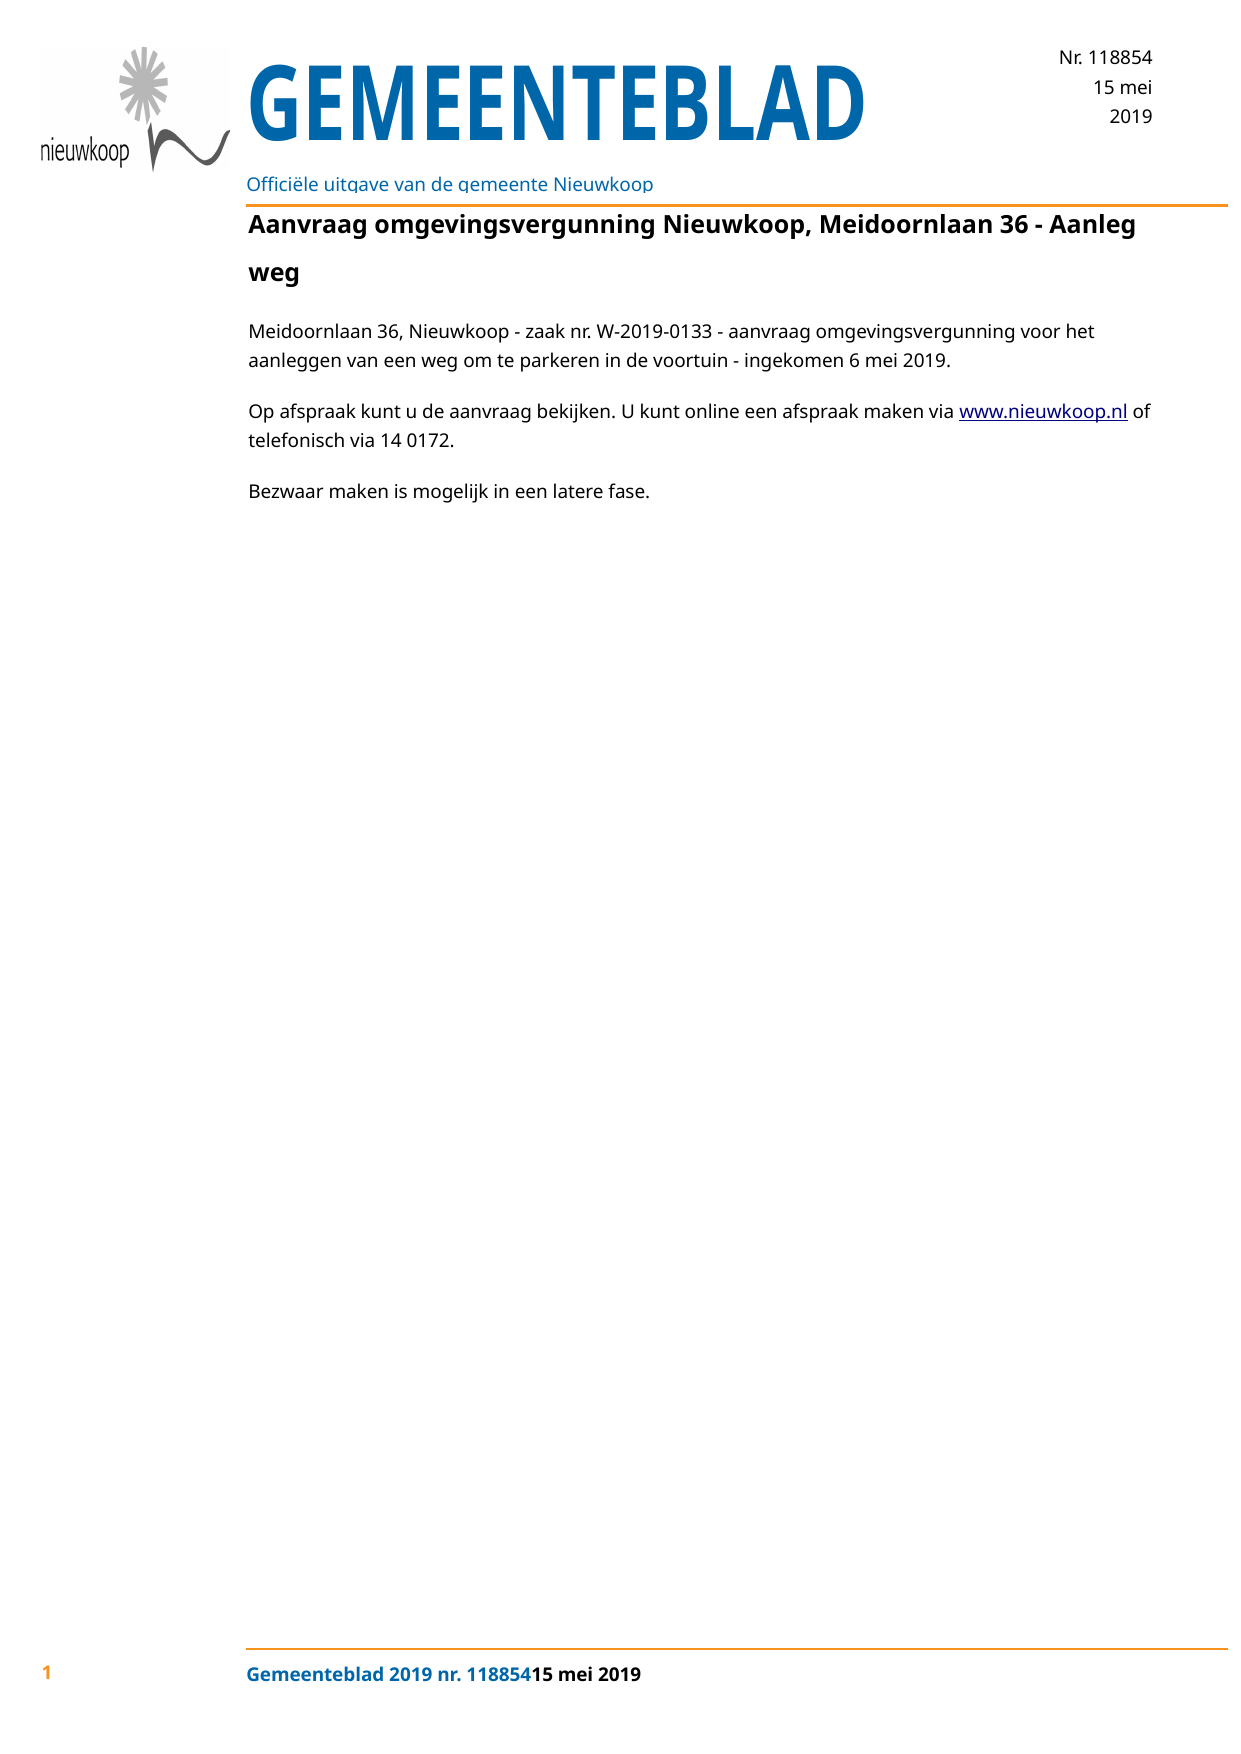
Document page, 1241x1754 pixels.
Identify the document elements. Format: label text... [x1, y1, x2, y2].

text Meidoornlaan 36, Nieuwkoop - zaak nr. W-2019-0133 - aanvraag omgevingsvergunning voor het aanleggen van een weg om te parkeren in de voortuin - ingekomen 6 mei 2019. [248, 318, 1152, 373]
picture [41, 47, 231, 172]
text Bezwaar maken is mogelijk in een latere fase. [248, 478, 1152, 504]
text Op afspraak kunt u de aanvraag bekijken. U kunt online een afspraak maken via www.nieuwkoop.nl of telefonisch via 14 0172. [248, 398, 1152, 453]
text Aanvraag omgevingsvergunning Nieuwkoop, Meidoornlaan 36 - Aanleg weg [248, 207, 1152, 288]
